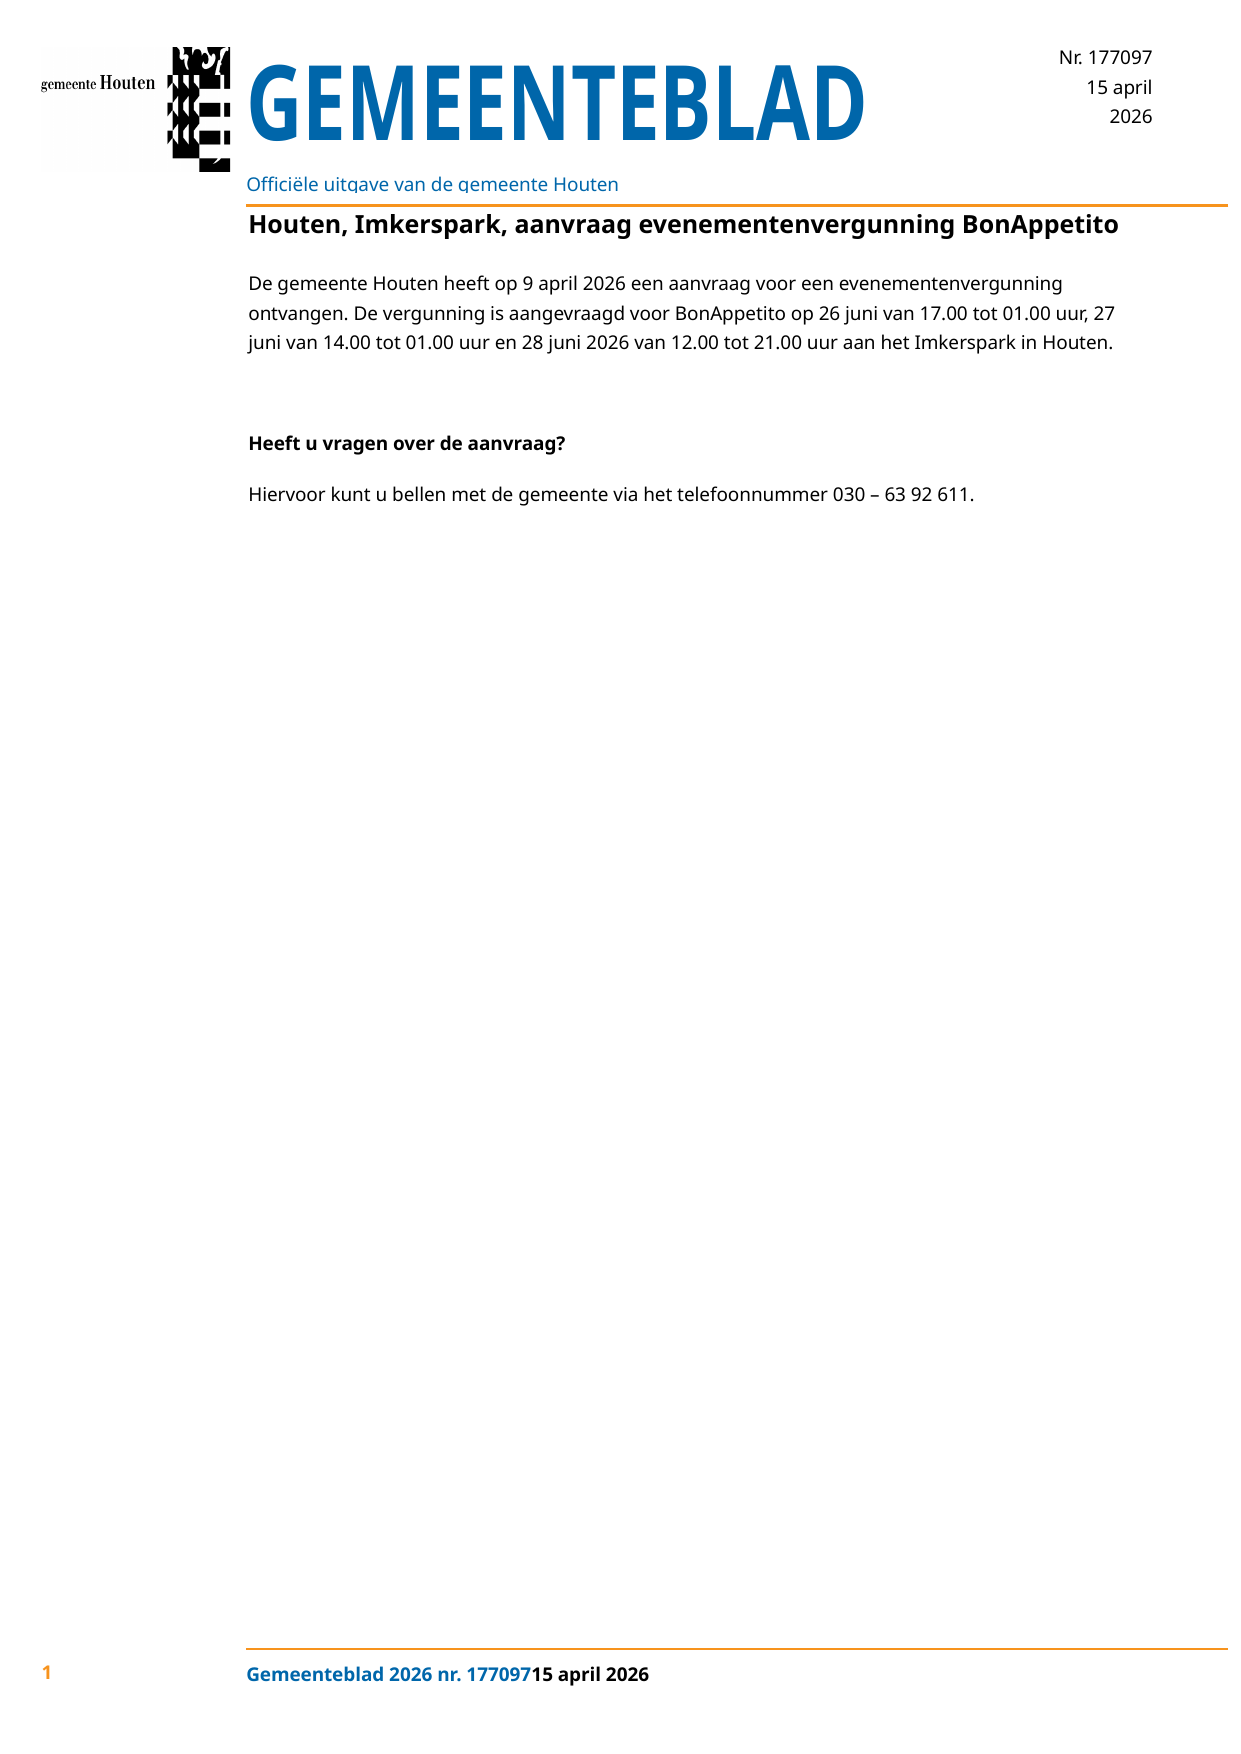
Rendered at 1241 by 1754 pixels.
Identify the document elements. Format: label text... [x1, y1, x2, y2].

text Houten, Imkerspark, aanvraag evenementenvergunning BonAppetito [248, 207, 1152, 241]
text De gemeente Houten heeft op 9 april 2026 een aanvraag voor een evenementenvergunning ontvangen. De vergunning is aangevraagd voor BonAppetito op 26 juni van 17.00 tot 01.00 uur, 27 juni van 14.00 tot 01.00 uur en 28 juni 2026 van 12.00 tot 21.00 uur aan het Imkerspark in Houten. [248, 270, 1152, 355]
text Heeft u vragen over de aanvraag? [248, 430, 1152, 456]
text Hiervoor kunt u bellen met de gemeente via het telefoonnummer 030 – 63 92 611. [248, 481, 1152, 506]
picture [41, 47, 231, 172]
